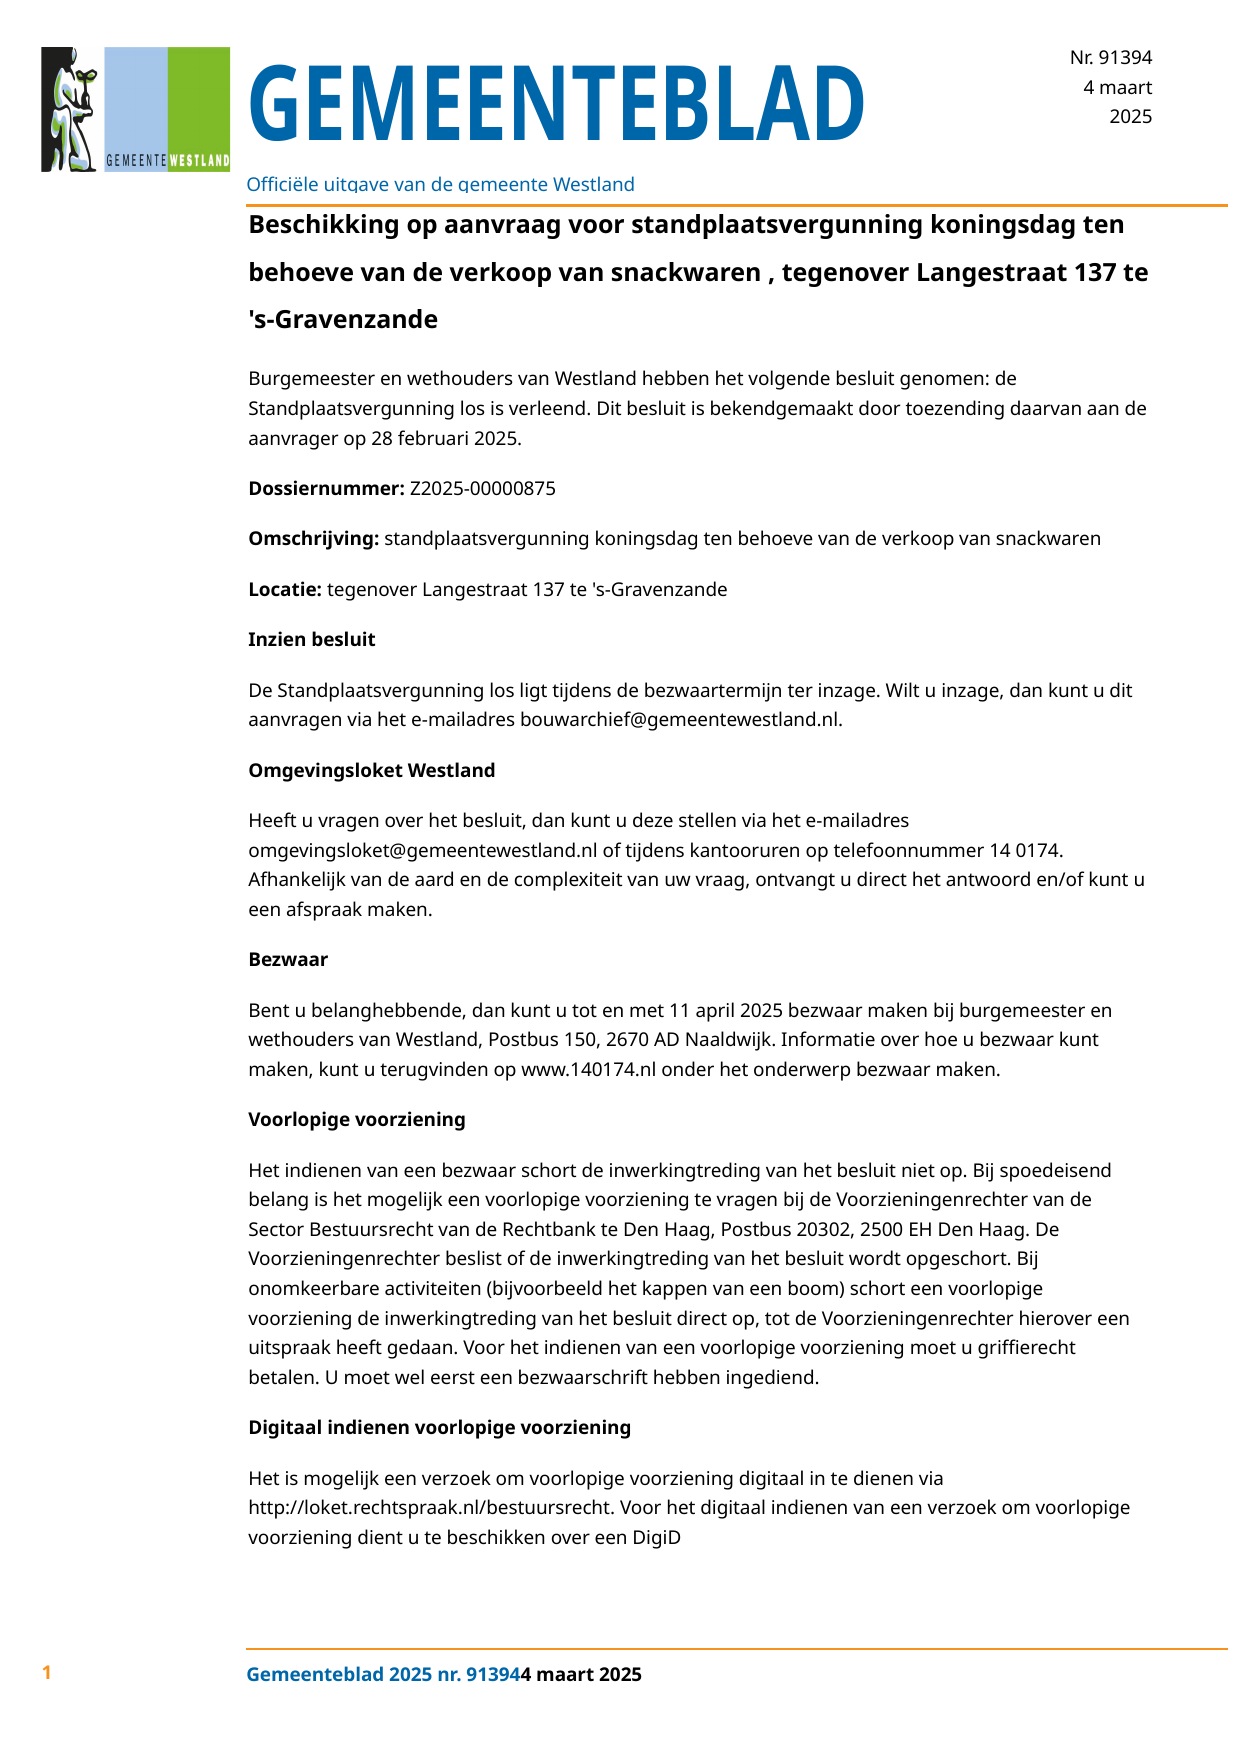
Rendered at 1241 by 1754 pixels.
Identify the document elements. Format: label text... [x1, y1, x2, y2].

text Omschrijving: standplaatsvergunning koningsdag ten behoeve van de verkoop van snackwaren [248, 526, 1152, 551]
text Omgevingsloket Westland [248, 757, 1152, 782]
text Inzien besluit [248, 626, 1152, 652]
text Voorlopige voorziening [248, 1106, 1152, 1132]
text Burgemeester en wethouders van Westland hebben het volgende besluit genomen: de Standplaatsvergunning los is verleend. Dit besluit is bekendgemaakt door toezending daarvan aan de aanvrager op 28 februari 2025. [248, 366, 1152, 450]
picture [41, 47, 231, 172]
text Het indienen van een bezwaar schort de inwerkingtreding van het besluit niet op. Bij spoedeisend belang is het mogelijk een voorlopige voorziening te vragen bij de Voorzieningenrechter van de Sector Bestuursrecht van de Rechtbank te Den Haag, Postbus 20302, 2500 EH Den Haag. De Voorzieningenrechter beslist of de inwerkingtreding van het besluit wordt opgeschort. Bij onomkeerbare activiteiten (bijvoorbeeld het kappen van een boom) schort een voorlopige voorziening de inwerkingtreding van het besluit direct op, tot de Voorzieningenrechter hierover een uitspraak heeft gedaan. Voor het indienen van een voorlopige voorziening moet u griffierecht betalen. U moet wel eerst een bezwaarschrift hebben ingediend. [248, 1157, 1152, 1389]
text Locatie: tegenover Langestraat 137 te 's-Gravenzande [248, 576, 1152, 602]
text Bezwaar [248, 946, 1152, 972]
text Het is mogelijk een verzoek om voorlopige voorziening digitaal in te dienen via http://loket.rechtspraak.nl/bestuursrecht. Voor het digitaal indienen van een verzoek om voorlopige voorziening dient u te beschikken over een DigiD [248, 1465, 1152, 1549]
text Dossiernummer: Z2025-00000875 [248, 475, 1152, 501]
text Bent u belanghebbende, dan kunt u tot en met 11 april 2025 bezwaar maken bij burgemeester en wethouders van Westland, Postbus 150, 2670 AD Naaldwijk. Informatie over hoe u bezwaar kunt maken, kunt u terugvinden op www.140174.nl onder het onderwerp bezwaar maken. [248, 997, 1152, 1082]
text De Standplaatsvergunning los ligt tijdens de bezwaartermijn ter inzage. Wilt u inzage, dan kunt u dit aanvragen via het e-mailadres bouwarchief@gemeentewestland.nl. [248, 677, 1152, 732]
text Heeft u vragen over het besluit, dan kunt u deze stellen via het e-mailadres omgevingsloket@gemeentewestland.nl of tijdens kantooruren op telefoonnummer 14 0174. Afhankelijk van de aard en de complexiteit van uw vraag, ontvangt u direct het antwoord en/of kunt u een afspraak maken. [248, 807, 1152, 922]
text Digitaal indienen voorlopige voorziening [248, 1414, 1152, 1440]
text Beschikking op aanvraag voor standplaatsvergunning koningsdag ten behoeve van de verkoop van snackwaren , tegenover Langestraat 137 te 's-Gravenzande [248, 207, 1152, 336]
